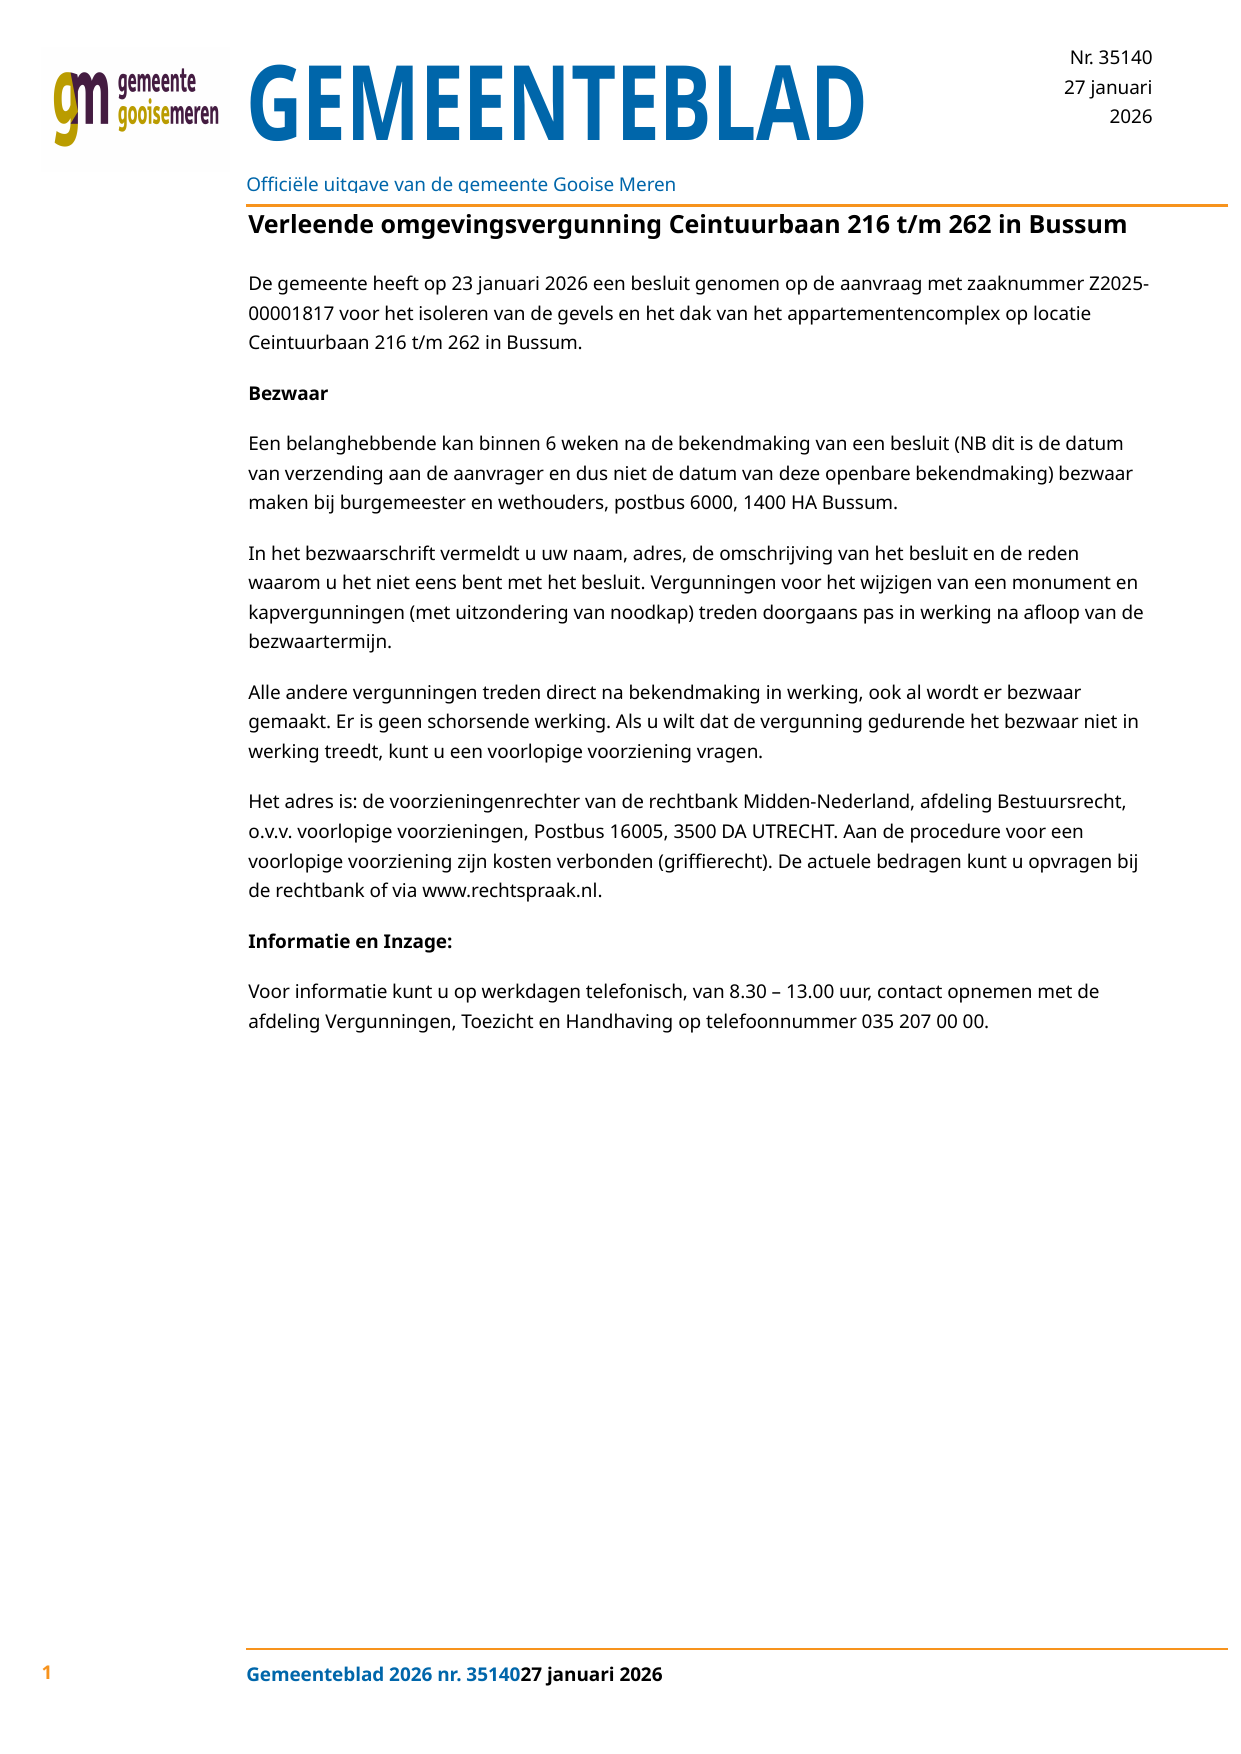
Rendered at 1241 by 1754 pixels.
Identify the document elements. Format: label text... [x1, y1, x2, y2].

text Bezwaar [248, 380, 1152, 406]
picture [41, 47, 231, 172]
text Alle andere vergunningen treden direct na bekendmaking in werking, ook al wordt er bezwaar gemaakt. Er is geen schorsende werking. Als u wilt dat de vergunning gedurende het bezwaar niet in werking treedt, kunt u een voorlopige voorziening vragen. [248, 679, 1152, 764]
text De gemeente heeft op 23 januari 2026 een besluit genomen op de aanvraag met zaaknummer Z2025-00001817 voor het isoleren van de gevels en het dak van het appartementencomplex op locatie Ceintuurbaan 216 t/m 262 in Bussum. [248, 270, 1152, 355]
text Voor informatie kunt u op werkdagen telefonisch, van 8.30 – 13.00 uur, contact opnemen met de afdeling Vergunningen, Toezicht en Handhaving op telefoonnummer 035 207 00 00. [248, 978, 1152, 1033]
text Een belanghebbende kan binnen 6 weken na de bekendmaking van een besluit (NB dit is de datum van verzending aan de aanvrager en dus niet de datum van deze openbare bekendmaking) bezwaar maken bij burgemeester en wethouders, postbus 6000, 1400 HA Bussum. [248, 430, 1152, 515]
text Informatie en Inzage: [248, 928, 1152, 953]
text In het bezwaarschrift vermeldt u uw naam, adres, de omschrijving van het besluit en de reden waarom u het niet eens bent met het besluit. Vergunningen voor het wijzigen van een monument en kapvergunningen (met uitzondering van noodkap) treden doorgaans pas in werking na afloop van de bezwaartermijn. [248, 540, 1152, 654]
text Verleende omgevingsvergunning Ceintuurbaan 216 t/m 262 in Bussum [248, 207, 1152, 241]
text Het adres is: de voorzieningenrechter van de rechtbank Midden-Nederland, afdeling Bestuursrecht, o.v.v. voorlopige voorzieningen, Postbus 16005, 3500 DA UTRECHT. Aan de procedure voor een voorlopige voorziening zijn kosten verbonden (griffierecht). De actuele bedragen kunt u opvragen bij de rechtbank of via www.rechtspraak.nl. [248, 789, 1152, 903]
